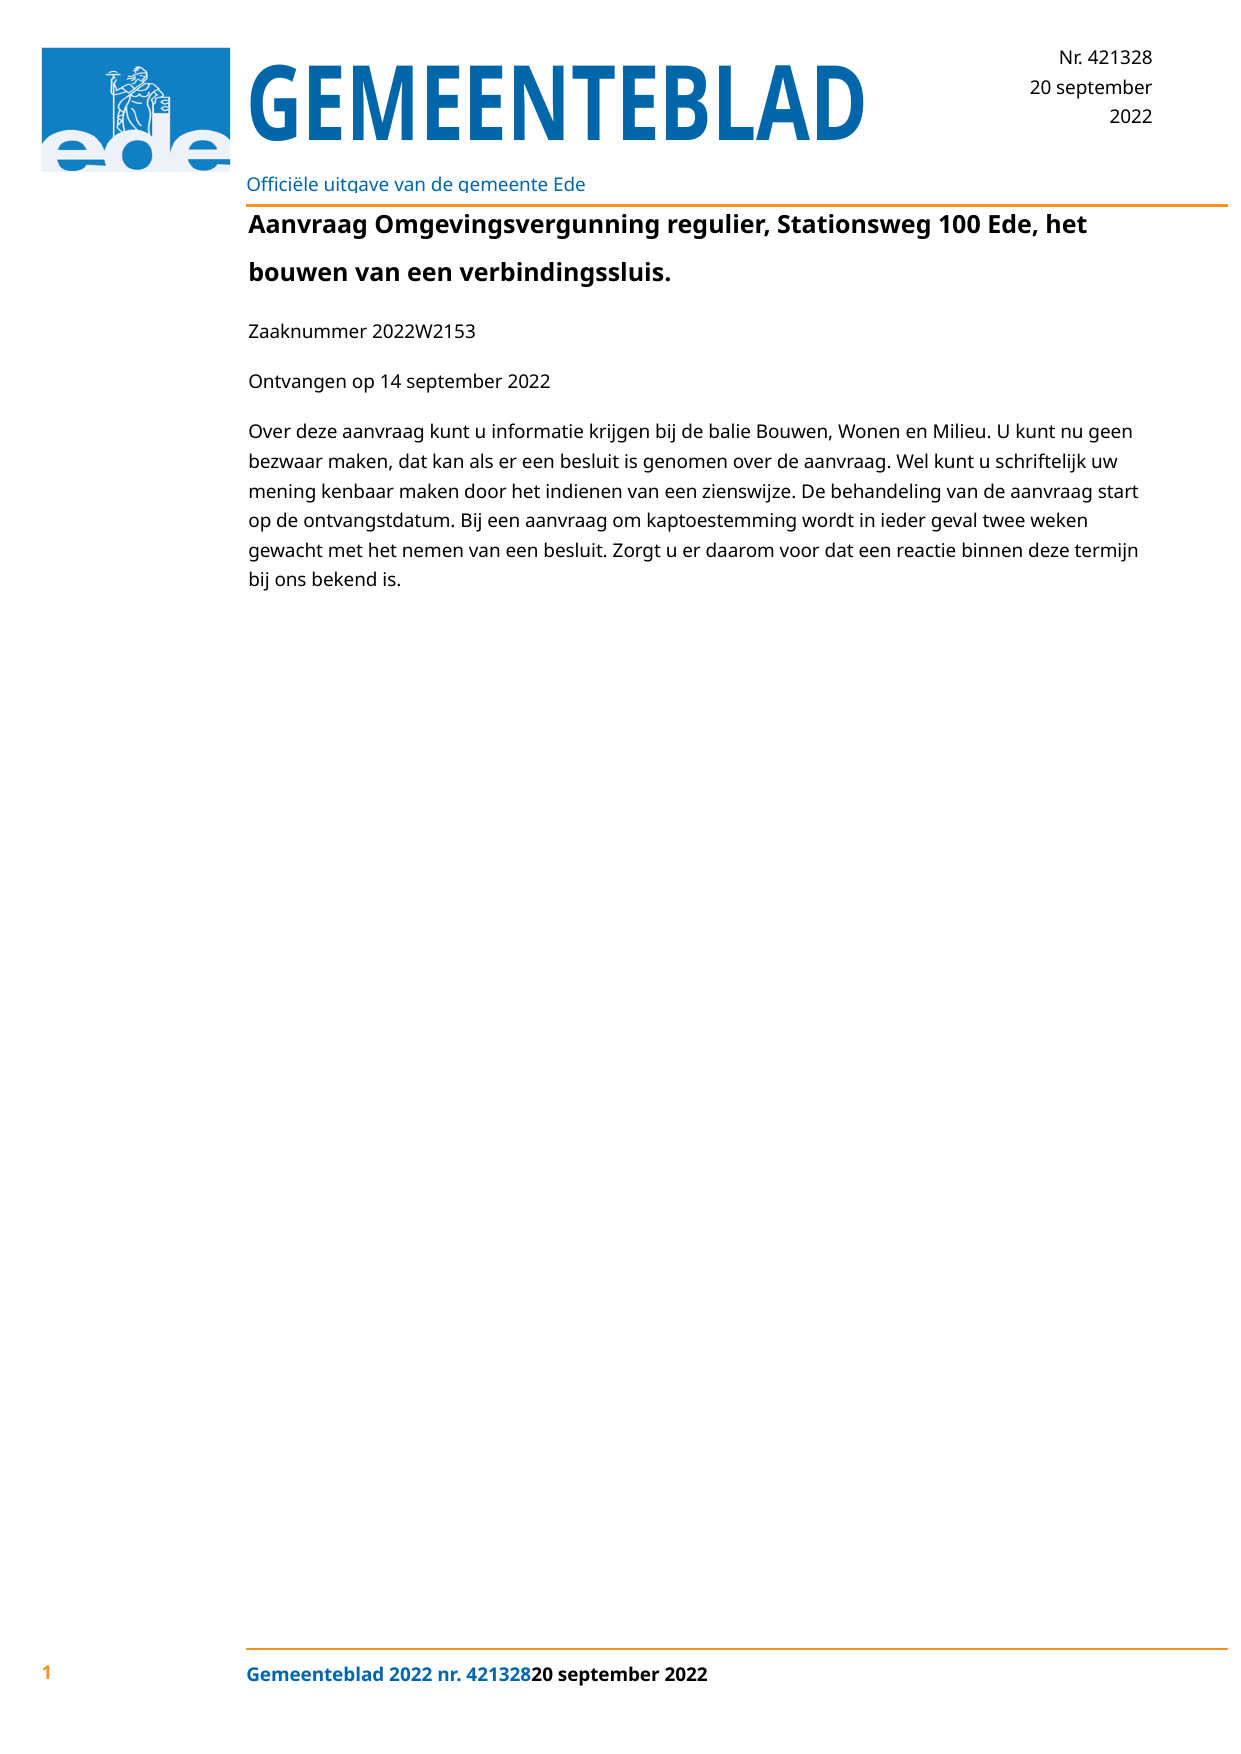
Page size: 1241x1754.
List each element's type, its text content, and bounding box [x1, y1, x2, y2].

text Ontvangen op 14 september 2022 [248, 368, 1152, 394]
text Over deze aanvraag kunt u informatie krijgen bij de balie Bouwen, Wonen en Milieu. U kunt nu geen bezwaar maken, dat kan als er een besluit is genomen over de aanvraag. Wel kunt u schriftelijk uw mening kenbaar maken door het indienen van een zienswijze. De behandeling van de aanvraag start op de ontvangstdatum. Bij een aanvraag om kaptoestemming wordt in ieder geval twee weken gewacht met het nemen van een besluit. Zorgt u er daarom voor dat een reactie binnen deze termijn bij ons bekend is. [248, 419, 1152, 592]
text Zaaknummer 2022W2153 [248, 318, 1152, 344]
picture [41, 47, 231, 172]
text Aanvraag Omgevingsvergunning regulier, Stationsweg 100 Ede, het bouwen van een verbindingssluis. [248, 207, 1152, 288]
